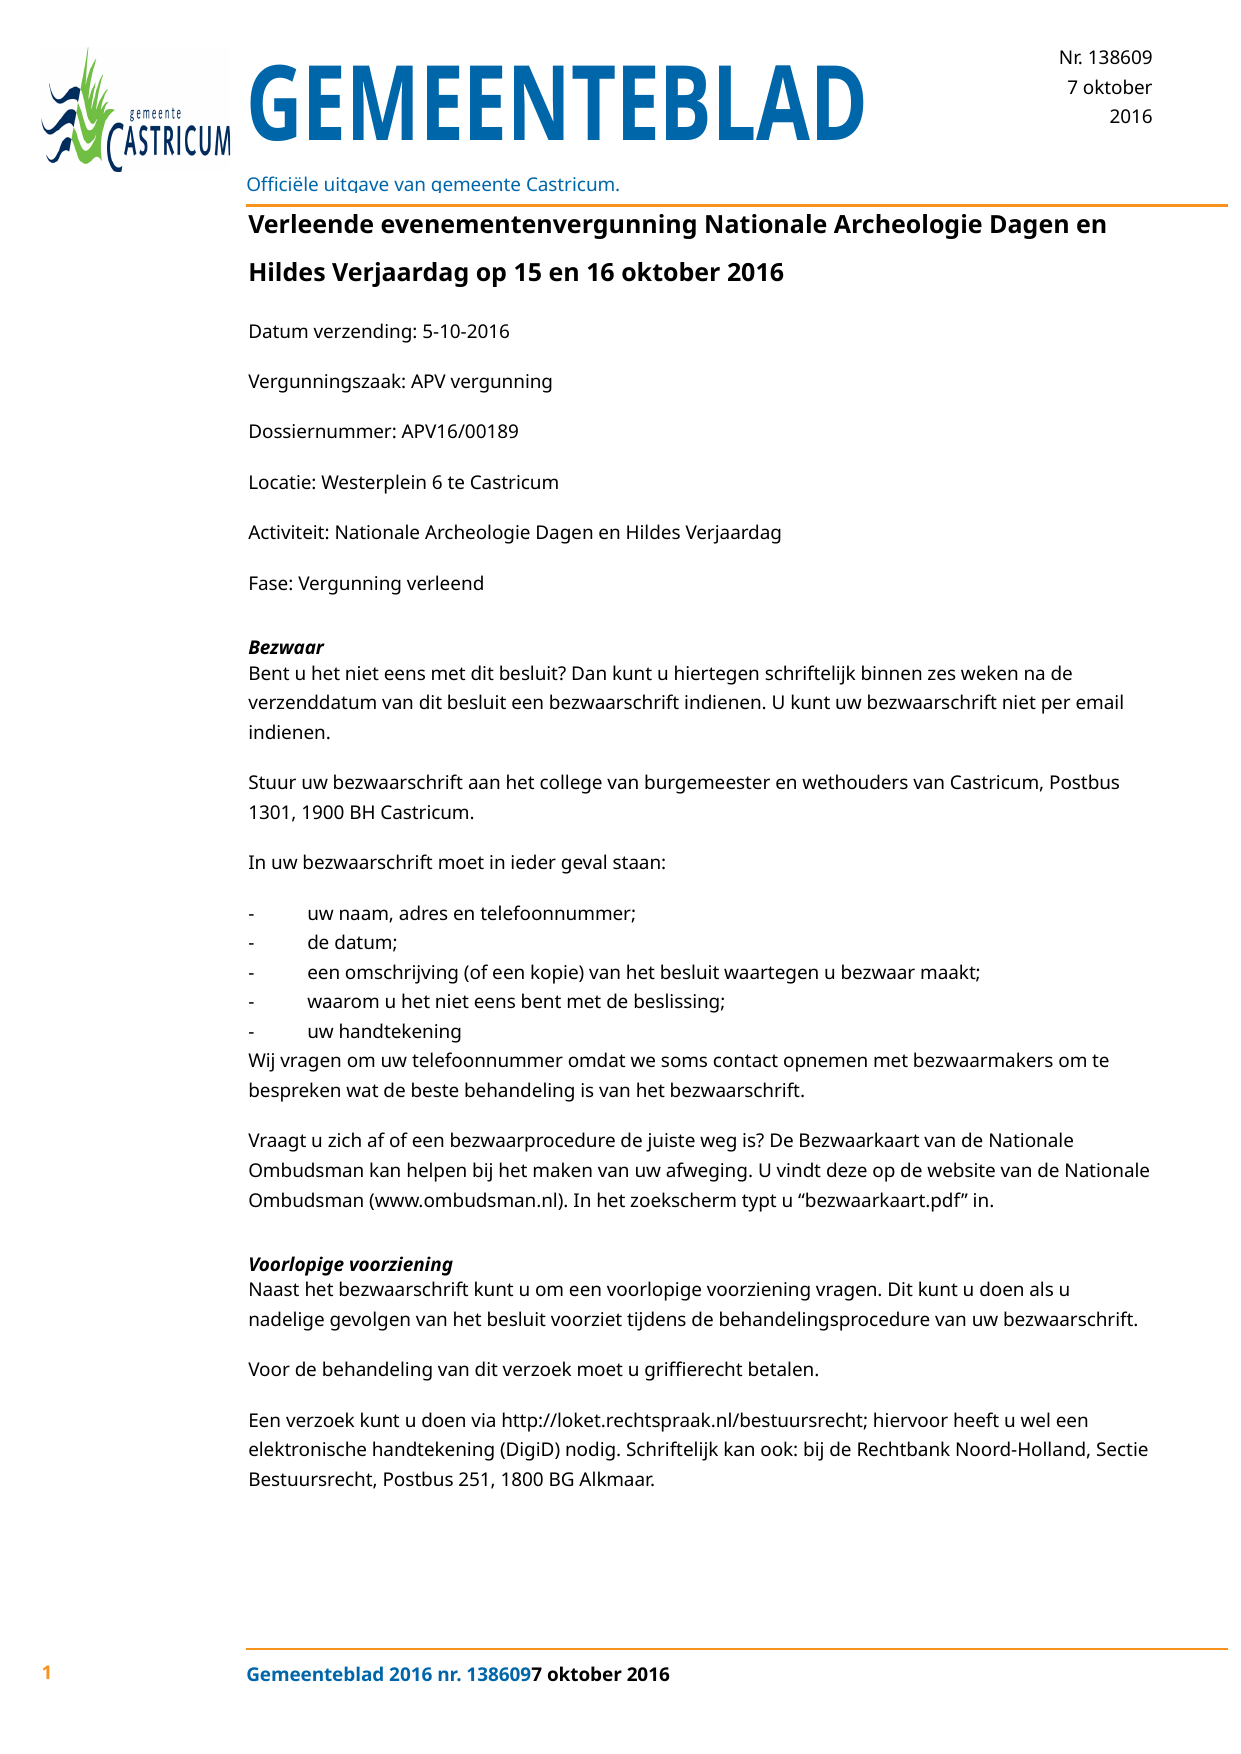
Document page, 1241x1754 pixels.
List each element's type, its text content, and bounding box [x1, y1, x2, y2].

text Bezwaar [248, 634, 1152, 660]
text In uw bezwaarschrift moet in ieder geval staan: [248, 849, 1152, 875]
text Wij vragen om uw telefoonnummer omdat we soms contact opnemen met bezwaarmakers om te bespreken wat de beste behandeling is van het bezwaarschrift. [248, 1048, 1152, 1103]
text Dossiernummer: APV16/00189 [248, 419, 1152, 444]
list uw handtekening [248, 1018, 1152, 1044]
text Fase: Vergunning verleend [248, 570, 1152, 596]
text Stuur uw bezwaarschrift aan het college van burgemeester en wethouders van Castricum, Postbus 1301, 1900 BH Castricum. [248, 769, 1152, 824]
list waarom u het niet eens bent met de beslissing; [248, 988, 1152, 1014]
text Bent u het niet eens met dit besluit? Dan kunt u hiertegen schriftelijk binnen zes weken na de verzenddatum van dit besluit een bezwaarschrift indienen. U kunt uw bezwaarschrift niet per email indienen. [248, 660, 1152, 744]
text Voor de behandeling van dit verzoek moet u griffierecht betalen. [248, 1356, 1152, 1382]
text Een verzoek kunt u doen via http://loket.rechtspraak.nl/bestuursrecht; hiervoor heeft u wel een elektronische handtekening (DigiD) nodig. Schriftelijk kan ook: bij de Rechtbank Noord-Holland, Sectie Bestuursrecht, Postbus 251, 1800 BG Alkmaar. [248, 1407, 1152, 1492]
list de datum; [248, 929, 1152, 955]
text Vergunningszaak: APV vergunning [248, 368, 1152, 394]
text Locatie: Westerplein 6 te Castricum [248, 469, 1152, 495]
list uw naam, adres en telefoonnummer; [248, 900, 1152, 925]
text Vraagt u zich af of een bezwaarprocedure de juiste weg is? De Bezwaarkaart van de Nationale Ombudsman kan helpen bij het maken van uw afweging. U vindt deze op de website van de Nationale Ombudsman (www.ombudsman.nl). In het zoekscherm typt u “bezwaarkaart.pdf” in. [248, 1128, 1152, 1212]
picture [41, 47, 231, 172]
text Activiteit: Nationale Archeologie Dagen en Hildes Verjaardag [248, 519, 1152, 545]
text Verleende evenementenvergunning Nationale Archeologie Dagen en Hildes Verjaardag op 15 en 16 oktober 2016 [248, 207, 1152, 288]
list een omschrijving (of een kopie) van het besluit waartegen u bezwaar maakt; [248, 959, 1152, 984]
text Naast het bezwaarschrift kunt u om een voorlopige voorziening vragen. Dit kunt u doen als u nadelige gevolgen van het besluit voorziet tijdens de behandelingsprocedure van uw bezwaarschrift. [248, 1276, 1152, 1332]
text Voorlopige voorziening [248, 1251, 1152, 1276]
text Datum verzending: 5-10-2016 [248, 318, 1152, 344]
